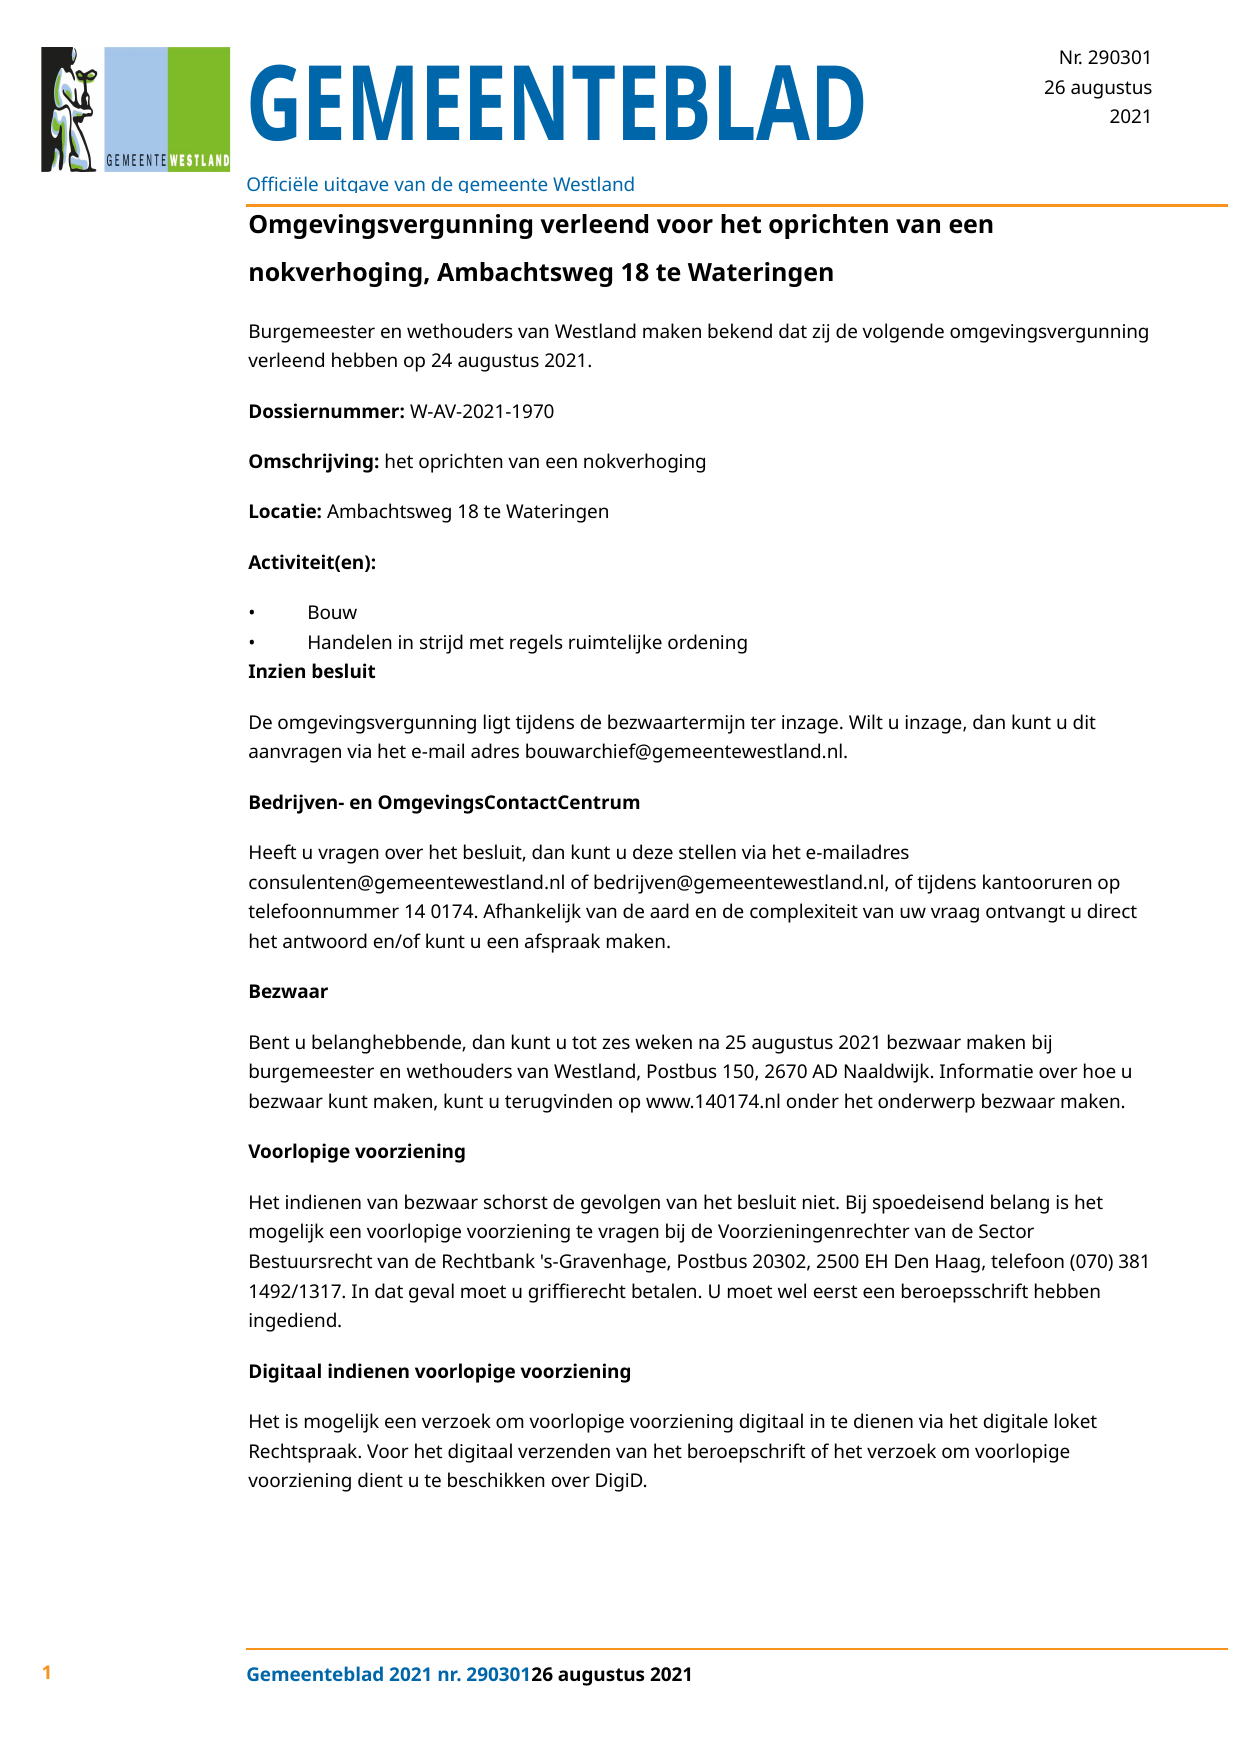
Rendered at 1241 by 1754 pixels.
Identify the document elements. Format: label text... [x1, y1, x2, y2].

list Handelen in strijd met regels ruimtelijke ordening [248, 629, 1152, 655]
text Het is mogelijk een verzoek om voorlopige voorziening digitaal in te dienen via het digitale loket Rechtspraak. Voor het digitaal verzenden van het beroepschrift of het verzoek om voorlopige voorziening dient u te beschikken over DigiD. [248, 1408, 1152, 1493]
text De omgevingsvergunning ligt tijdens de bezwaartermijn ter inzage. Wilt u inzage, dan kunt u dit aanvragen via het e-mail adres bouwarchief@gemeentewestland.nl. [248, 709, 1152, 764]
text Activiteit(en): [248, 549, 1152, 575]
text Het indienen van bezwaar schorst de gevolgen van het besluit niet. Bij spoedeisend belang is het mogelijk een voorlopige voorziening te vragen bij de Voorzieningenrechter van de Sector Bestuursrecht van de Rechtbank 's-Gravenhage, Postbus 20302, 2500 EH Den Haag, telefoon (070) 381 1492/1317. In dat geval moet u griffierecht betalen. U moet wel eerst een beroepsschrift hebben ingediend. [248, 1189, 1152, 1333]
picture [41, 47, 231, 172]
text Locatie: Ambachtsweg 18 te Wateringen [248, 499, 1152, 524]
text Voorlopige voorziening [248, 1139, 1152, 1164]
text Bedrijven- en OmgevingsContactCentrum [248, 789, 1152, 815]
text Bezwaar [248, 979, 1152, 1004]
text Inzien besluit [248, 659, 1152, 684]
text Burgemeester en wethouders van Westland maken bekend dat zij de volgende omgevingsvergunning verleend hebben op 24 augustus 2021. [248, 318, 1152, 373]
text Omschrijving: het oprichten van een nokverhoging [248, 448, 1152, 474]
text Omgevingsvergunning verleend voor het oprichten van een nokverhoging, Ambachtsweg 18 te Wateringen [248, 207, 1152, 288]
list Bouw [248, 599, 1152, 625]
text Bent u belanghebbende, dan kunt u tot zes weken na 25 augustus 2021 bezwaar maken bij burgemeester en wethouders van Westland, Postbus 150, 2670 AD Naaldwijk. Informatie over hoe u bezwaar kunt maken, kunt u terugvinden op www.140174.nl onder het onderwerp bezwaar maken. [248, 1029, 1152, 1114]
text Heeft u vragen over het besluit, dan kunt u deze stellen via het e-mailadres consulenten@gemeentewestland.nl of bedrijven@gemeentewestland.nl, of tijdens kantooruren op telefoonnummer 14 0174. Afhankelijk van de aard en de complexiteit van uw vraag ontvangt u direct het antwoord en/of kunt u een afspraak maken. [248, 839, 1152, 954]
text Dossiernummer: W-AV-2021-1970 [248, 398, 1152, 424]
text Digitaal indienen voorlopige voorziening [248, 1358, 1152, 1384]
